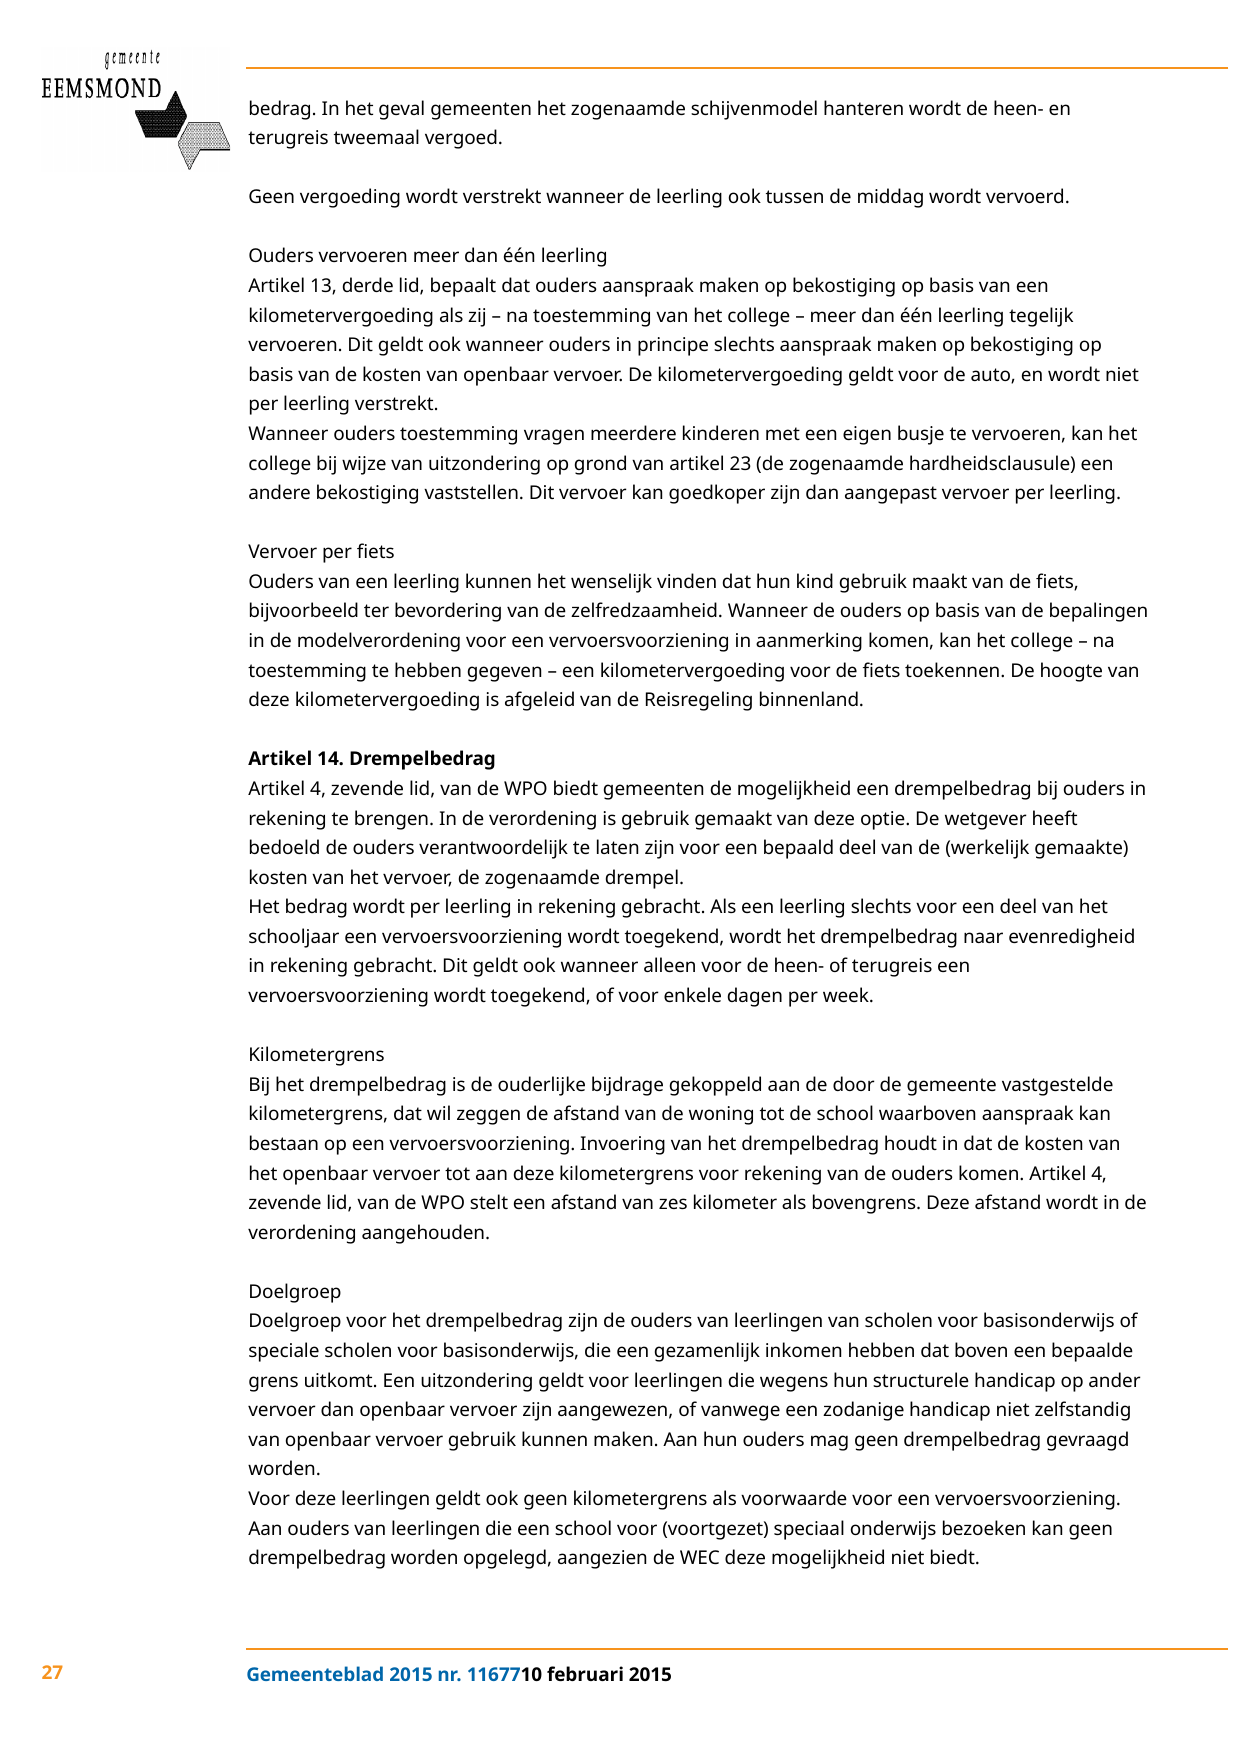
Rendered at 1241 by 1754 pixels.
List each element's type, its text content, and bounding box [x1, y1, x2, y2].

text Bij het drempelbedrag is de ouderlijke bijdrage gekoppeld aan de door de gemeente vastgestelde kilometergrens, dat wil zeggen de afstand van de woning tot de school waarboven aanspraak kan bestaan op een vervoersvoorziening. Invoering van het drempelbedrag houdt in dat de kosten van het openbaar vervoer tot aan deze kilometergrens voor rekening van de ouders komen. Artikel 4, zevende lid, van de WPO stelt een afstand van zes kilometer als bovengrens. Deze afstand wordt in de verordening aangehouden. [248, 1071, 1152, 1245]
text Wanneer ouders toestemming vragen meerdere kinderen met een eigen busje te vervoeren, kan het college bij wijze van uitzondering op grond van artikel 23 (de zogenaamde hardheidsclausule) een andere bekostiging vaststellen. Dit vervoer kan goedkoper zijn dan aangepast vervoer per leerling. [248, 420, 1152, 505]
text Doelgroep voor het drempelbedrag zijn de ouders van leerlingen van scholen voor basisonderwijs of speciale scholen voor basisonderwijs, die een gezamenlijk inkomen hebben dat boven een bepaalde grens uitkomt. Een uitzondering geldt voor leerlingen die wegens hun structurele handicap op ander vervoer dan openbaar vervoer zijn aangewezen, of vanwege een zodanige handicap niet zelfstandig van openbaar vervoer gebruik kunnen maken. Aan hun ouders mag geen drempelbedrag gevraagd worden. [248, 1308, 1152, 1481]
text Artikel 14. Drempelbedrag [248, 746, 1152, 771]
text Artikel 4, zevende lid, van de WPO biedt gemeenten de mogelijkheid een drempelbedrag bij ouders in rekening te brengen. In de verordening is gebruik gemaakt van deze optie. De wetgever heeft bedoeld de ouders verantwoordelijk te laten zijn voor een bepaald deel van de (werkelijk gemaakte) kosten van het vervoer, de zogenaamde drempel. [248, 775, 1152, 890]
text Aan ouders van leerlingen die een school voor (voortgezet) speciaal onderwijs bezoeken kan geen drempelbedrag worden opgelegd, aangezien de WEC deze mogelijkheid niet biedt. [248, 1515, 1152, 1570]
text Geen vergoeding wordt verstrekt wanneer de leerling ook tussen de middag wordt vervoerd. [248, 183, 1152, 209]
text Ouders van een leerling kunnen het wenselijk vinden dat hun kind gebruik maakt van de fiets, bijvoorbeeld ter bevordering van de zelfredzaamheid. Wanneer de ouders op basis van de bepalingen in de modelverordening voor een vervoersvoorziening in aanmerking komen, kan het college – na toestemming te hebben gegeven – een kilometervergoeding voor de fiets toekennen. De hoogte van deze kilometervergoeding is afgeleid van de Reisregeling binnenland. [248, 568, 1152, 712]
text Ouders vervoeren meer dan één leerling [248, 243, 1152, 268]
text Voor deze leerlingen geldt ook geen kilometergrens als voorwaarde voor een vervoersvoorziening. [248, 1485, 1152, 1511]
text Vervoer per fiets [248, 538, 1152, 564]
picture [41, 47, 231, 172]
text Kilometergrens [248, 1041, 1152, 1067]
text Het bedrag wordt per leerling in rekening gebracht. Als een leerling slechts voor een deel van het schooljaar een vervoersvoorziening wordt toegekend, wordt het drempelbedrag naar evenredigheid in rekening gebracht. Dit geldt ook wanneer alleen voor de heen- of terugreis een vervoersvoorziening wordt toegekend, of voor enkele dagen per week. [248, 893, 1152, 1008]
text bedrag. In het geval gemeenten het zogenaamde schijvenmodel hanteren wordt de heen- en terugreis tweemaal vergoed. [248, 95, 1152, 150]
text Doelgroep [248, 1278, 1152, 1304]
text Artikel 13, derde lid, bepaalt dat ouders aanspraak maken op bekostiging op basis van een kilometervergoeding als zij – na toestemming van het college – meer dan één leerling tegelijk vervoeren. Dit geldt ook wanneer ouders in principe slechts aanspraak maken op bekostiging op basis van de kosten van openbaar vervoer. De kilometervergoeding geldt voor de auto, en wordt niet per leerling verstrekt. [248, 272, 1152, 416]
